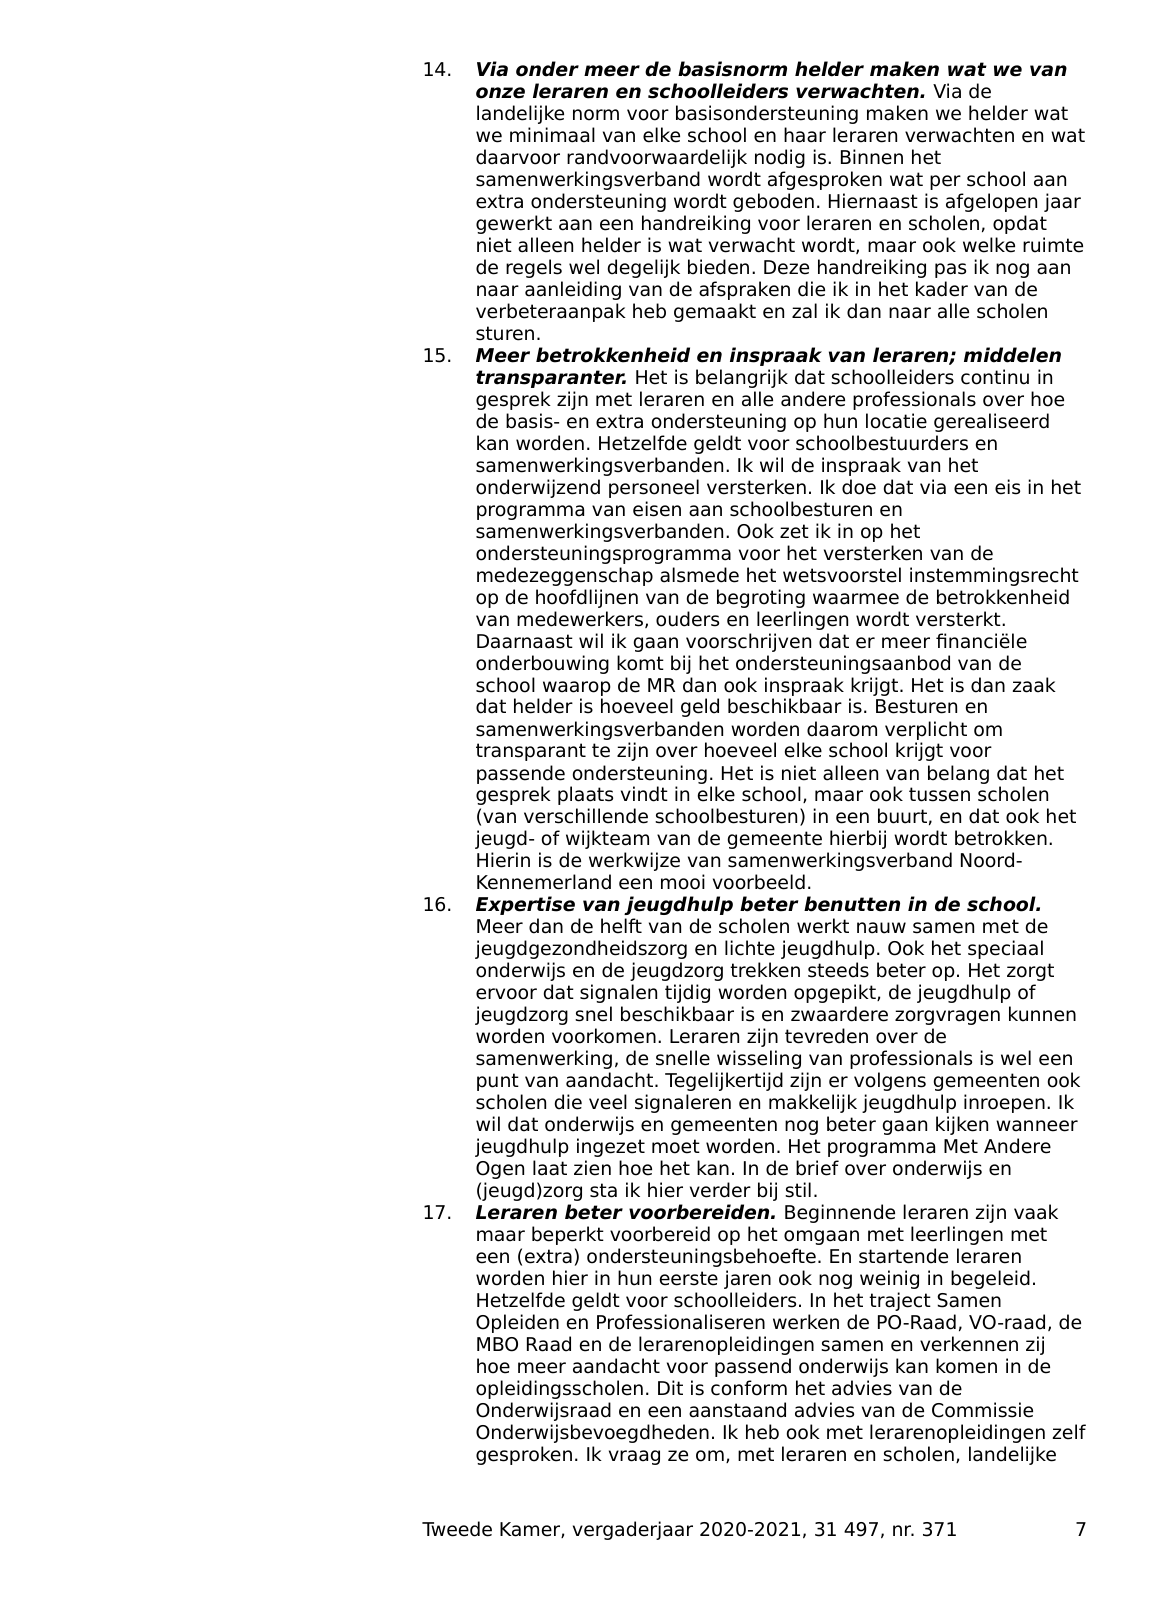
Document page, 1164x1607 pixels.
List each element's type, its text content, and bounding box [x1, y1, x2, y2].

text 15. Meer betrokkenheid en inspraak van leraren; middelen transparanter. Het is belangrijk dat schoolleiders continu in gesprek zijn met leraren en alle andere professionals over hoe de basis- en extra ondersteuning op hun locatie gerealiseerd kan worden. Hetzelfde geldt voor schoolbestuurders en samenwerkingsverbanden. Ik wil de inspraak van het onderwijzend personeel versterken. Ik doe dat via een eis in het programma van eisen aan schoolbesturen en samenwerkingsverbanden. Ook zet ik in op het ondersteuningsprogramma voor het versterken van de medezeggenschap alsmede het wetsvoorstel instemmingsrecht op de hoofdlijnen van de begroting waarmee de betrokkenheid van medewerkers, ouders en leerlingen wordt versterkt. Daarnaast wil ik gaan voorschrijven dat er meer financiële onderbouwing komt bij het ondersteuningsaanbod van de school waarop de MR dan ook inspraak krijgt. Het is dan zaak dat helder is hoeveel geld beschikbaar is. Besturen en samenwerkingsverbanden worden daarom verplicht om transparant te zijn over hoeveel elke school krijgt voor passende ondersteuning. Het is niet alleen van belang dat het gesprek plaats vindt in elke school, maar ook tussen scholen (van verschillende schoolbesturen) in een buurt, en dat ook het jeugd- of wijkteam van de gemeente hierbij wordt betrokken. Hierin is de werkwijze van samenwerkingsverband Noord-Kennemerland een mooi voorbeeld. [422, 345, 1087, 894]
text 16. Expertise van jeugdhulp beter benutten in de school. Meer dan de helft van de scholen werkt nauw samen met de jeugdgezondheidszorg en lichte jeugdhulp. Ook het speciaal onderwijs en de jeugdzorg trekken steeds beter op. Het zorgt ervoor dat signalen tijdig worden opgepikt, de jeugdhulp of jeugdzorg snel beschikbaar is en zwaardere zorgvragen kunnen worden voorkomen. Leraren zijn tevreden over de samenwerking, de snelle wisseling van professionals is wel een punt van aandacht. Tegelijkertijd zijn er volgens gemeenten ook scholen die veel signaleren en makkelijk jeugdhulp inroepen. Ik wil dat onderwijs en gemeenten nog beter gaan kijken wanneer jeugdhulp ingezet moet worden. Het programma Met Andere Ogen laat zien hoe het kan. In de brief over onderwijs en (jeugd)zorg sta ik hier verder bij stil. [422, 894, 1087, 1202]
text 17. Leraren beter voorbereiden. Beginnende leraren zijn vaak maar beperkt voorbereid op het omgaan met leerlingen met een (extra) ondersteuningsbehoefte. En startende leraren worden hier in hun eerste jaren ook nog weinig in begeleid. Hetzelfde geldt voor schoolleiders. In het traject Samen Opleiden en Professionaliseren werken de PO-Raad, VO-raad, de MBO Raad en de lerarenopleidingen samen en verkennen zij hoe meer aandacht voor passend onderwijs kan komen in de opleidingsscholen. Dit is conform het advies van de Onderwijsraad en een aanstaand advies van de Commissie Onderwijsbevoegdheden. Ik heb ook met lerarenopleidingen zelf gesproken. Ik vraag ze om, met leraren en scholen, landelijke [422, 1202, 1087, 1466]
text 14. Via onder meer de basisnorm helder maken wat we van onze leraren en schoolleiders verwachten. Via de landelijke norm voor basisondersteuning maken we helder wat we minimaal van elke school en haar leraren verwachten en wat daarvoor randvoorwaardelijk nodig is. Binnen het samenwerkingsverband wordt afgesproken wat per school aan extra ondersteuning wordt geboden. Hiernaast is afgelopen jaar gewerkt aan een handreiking voor leraren en scholen, opdat niet alleen helder is wat verwacht wordt, maar ook welke ruimte de regels wel degelijk bieden. Deze handreiking pas ik nog aan naar aanleiding van de afspraken die ik in het kader van de verbeteraanpak heb gemaakt en zal ik dan naar alle scholen sturen. [422, 59, 1087, 345]
